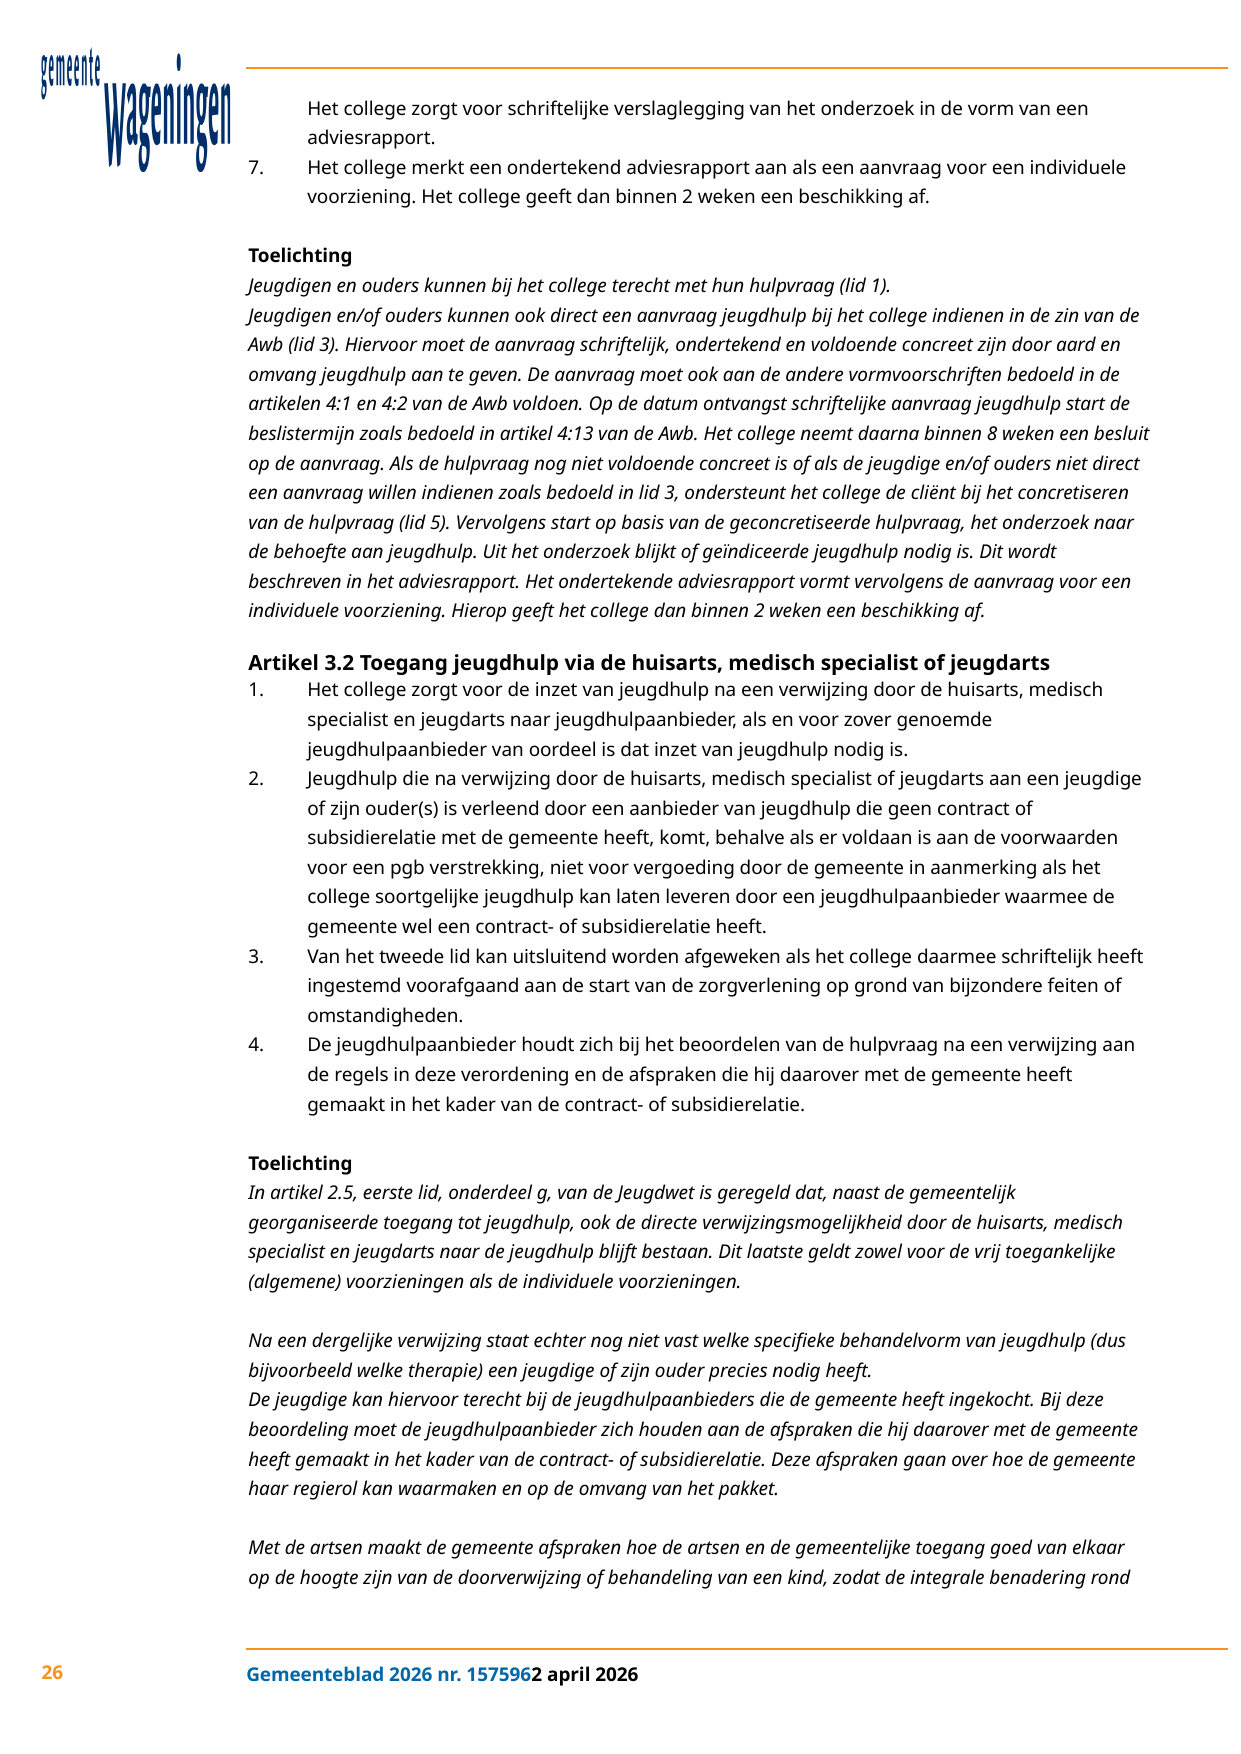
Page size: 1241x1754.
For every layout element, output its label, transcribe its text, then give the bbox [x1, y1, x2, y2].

text Met de artsen maakt de gemeente afspraken hoe de artsen en de gemeentelijke toegang goed van elkaar op de hoogte zijn van de doorverwijzing of behandeling van een kind, zodat de integrale benadering rond [248, 1534, 1152, 1590]
list Het college zorgt voor de inzet van jeugdhulp na een verwijzing door de huisarts, medisch specialist en jeugdarts naar jeugdhulpaanbieder, als en voor zover genoemde jeugdhulpaanbieder van oordeel is dat inzet van jeugdhulp nodig is. [248, 677, 1152, 761]
list De jeugdhulpaanbieder houdt zich bij het beoordelen van de hulpvraag na een verwijzing aan de regels in deze verordening en de afspraken die hij daarover met de gemeente heeft gemaakt in het kader van de contract- of subsidierelatie. [248, 1032, 1152, 1116]
text Jeugdigen en/of ouders kunnen ook direct een aanvraag jeugdhulp bij het college indienen in de zin van de Awb (lid 3). Hiervoor moet de aanvraag schriftelijk, ondertekend en voldoende concreet zijn door aard en omvang jeugdhulp aan te geven. De aanvraag moet ook aan de andere vormvoorschriften bedoeld in de artikelen 4:1 en 4:2 van de Awb voldoen. Op de datum ontvangst schriftelijke aanvraag jeugdhulp start de beslistermijn zoals bedoeld in artikel 4:13 van de Awb. Het college neemt daarna binnen 8 weken een besluit op de aanvraag. Als de hulpvraag nog niet voldoende concreet is of als de jeugdige en/of ouders niet direct een aanvraag willen indienen zoals bedoeld in lid 3, ondersteunt het college de cliënt bij het concretiseren van de hulpvraag (lid 5). Vervolgens start op basis van de geconcretiseerde hulpvraag, het onderzoek naar de behoefte aan jeugdhulp. Uit het onderzoek blijkt of geïndiceerde jeugdhulp nodig is. Dit wordt beschreven in het adviesrapport. Het ondertekende adviesrapport vormt vervolgens de aanvraag voor een individuele voorziening. Hierop geeft het college dan binnen 2 weken een beschikking af. [248, 302, 1152, 623]
list Van het tweede lid kan uitsluitend worden afgeweken als het college daarmee schriftelijk heeft ingestemd voorafgaand aan de start van de zorgverlening op grond van bijzondere feiten of omstandigheden. [248, 943, 1152, 1028]
list Het college merkt een ondertekend adviesrapport aan als een aanvraag voor een individuele voorziening. Het college geeft dan binnen 2 weken een beschikking af. [248, 154, 1152, 209]
text Jeugdigen en ouders kunnen bij het college terecht met hun hulpvraag (lid 1). [248, 272, 1152, 298]
list Het college zorgt voor schriftelijke verslaglegging van het onderzoek in de vorm van een adviesrapport. [248, 95, 1152, 150]
text Artikel 3.2 Toegang jeugdhulp via de huisarts, medisch specialist of jeugdarts [248, 648, 1152, 677]
text Toelichting [248, 243, 1152, 268]
text De jeugdige kan hiervoor terecht bij de jeugdhulpaanbieders die de gemeente heeft ingekocht. Bij deze beoordeling moet de jeugdhulpaanbieder zich houden aan de afspraken die hij daarover met de gemeente heeft gemaakt in het kader van de contract- of subsidierelatie. Deze afspraken gaan over hoe de gemeente haar regierol kan waarmaken en op de omvang van het pakket. [248, 1387, 1152, 1501]
picture [41, 47, 231, 172]
text Toelichting [248, 1150, 1152, 1176]
list Jeugdhulp die na verwijzing door de huisarts, medisch specialist of jeugdarts aan een jeugdige of zijn ouder(s) is verleend door een aanbieder van jeugdhulp die geen contract of subsidierelatie met de gemeente heeft, komt, behalve als er voldaan is aan de voorwaarden voor een pgb verstrekking, niet voor vergoeding door de gemeente in aanmerking als het college soortgelijke jeugdhulp kan laten leveren door een jeugdhulpaanbieder waarmee de gemeente wel een contract- of subsidierelatie heeft. [248, 765, 1152, 939]
text In artikel 2.5, eerste lid, onderdeel g, van de Jeugdwet is geregeld dat, naast de gemeentelijk georganiseerde toegang tot jeugdhulp, ook de directe verwijzingsmogelijkheid door de huisarts, medisch specialist en jeugdarts naar de jeugdhulp blijft bestaan. Dit laatste geldt zowel voor de vrij toegankelijke (algemene) voorzieningen als de individuele voorzieningen. [248, 1179, 1152, 1294]
text Na een dergelijke verwijzing staat echter nog niet vast welke specifieke behandelvorm van jeugdhulp (dus bijvoorbeeld welke therapie) een jeugdige of zijn ouder precies nodig heeft. [248, 1327, 1152, 1383]
